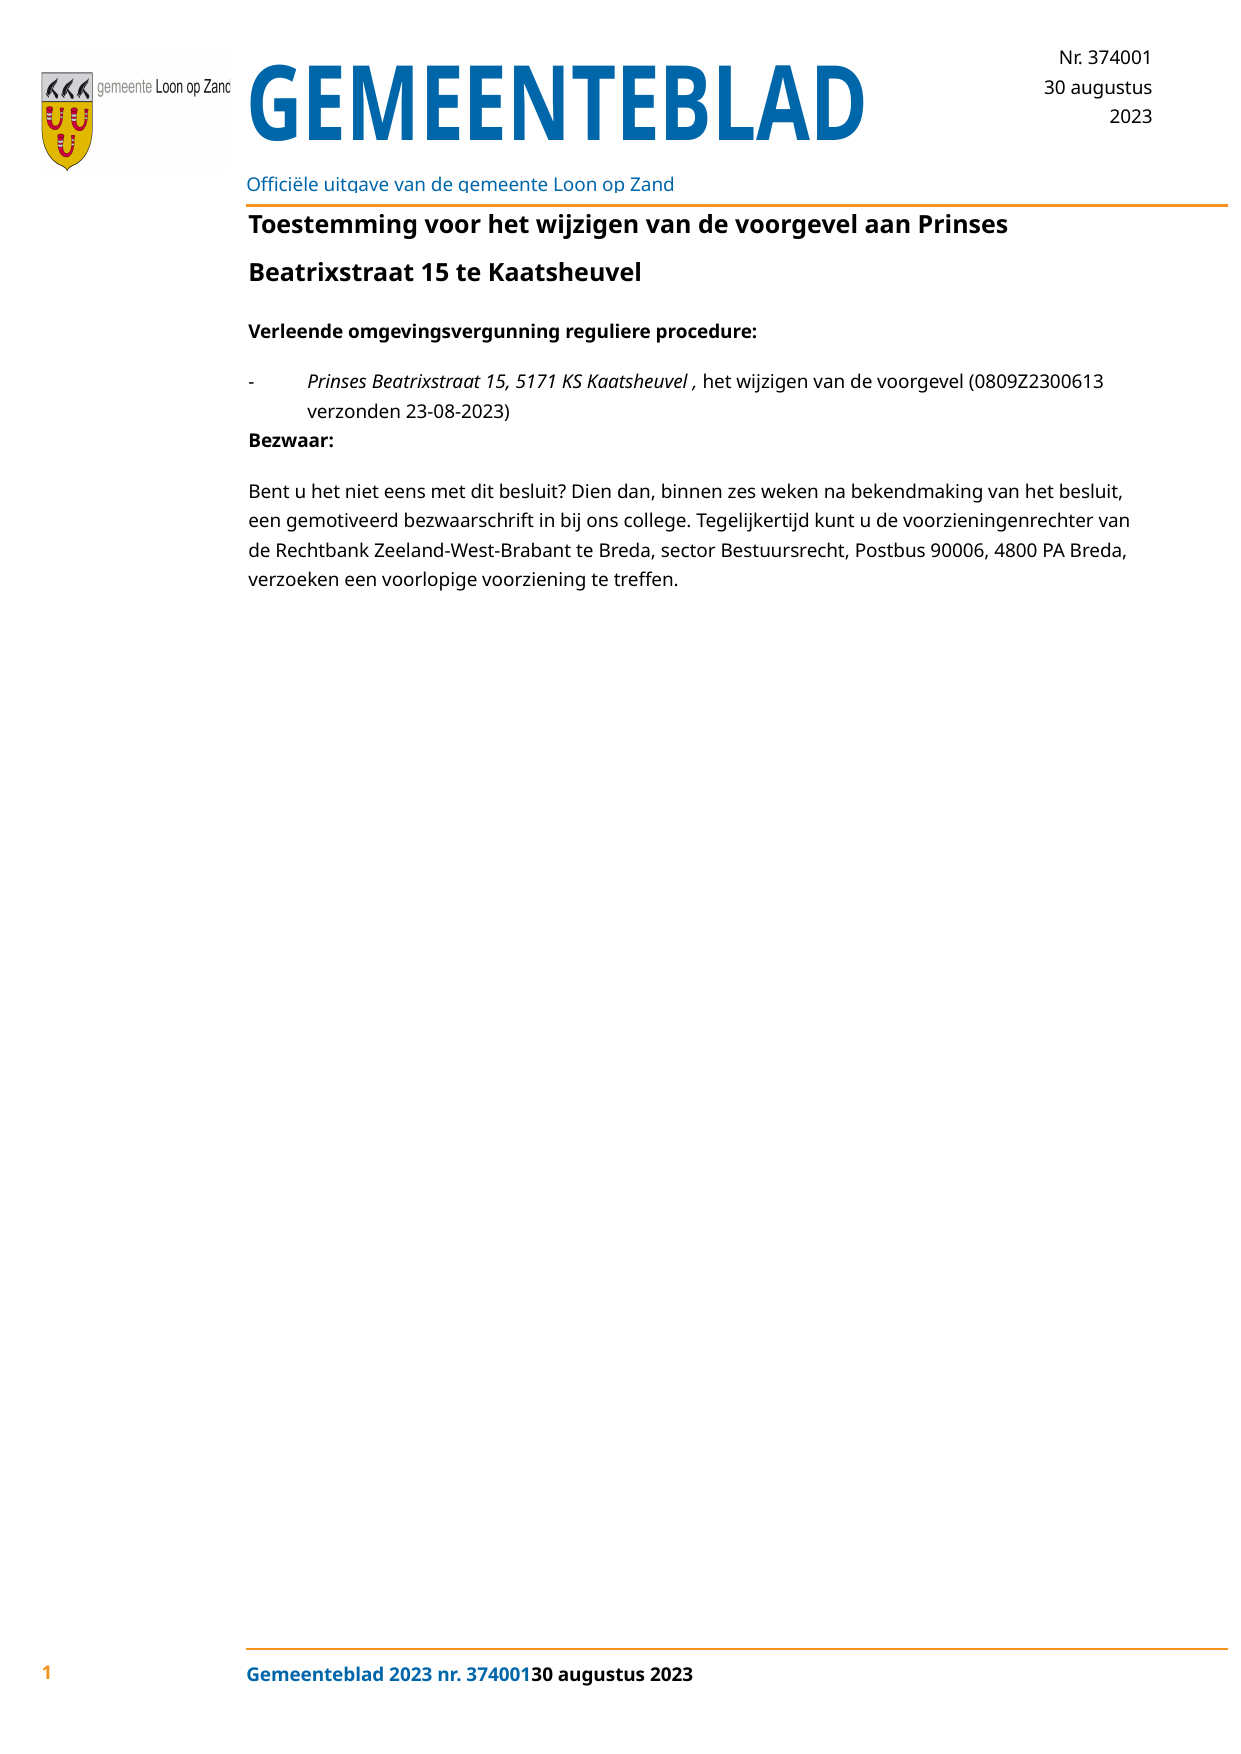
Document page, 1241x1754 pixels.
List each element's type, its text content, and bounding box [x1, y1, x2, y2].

text Bezwaar: [248, 427, 1152, 453]
text Toestemming voor het wijzigen van de voorgevel aan Prinses Beatrixstraat 15 te Kaatsheuvel [248, 207, 1152, 288]
text Verleende omgevingsvergunning reguliere procedure: [248, 318, 1152, 344]
list Prinses Beatrixstraat 15, 5171 KS Kaatsheuvel , het wijzigen van de voorgevel (0809Z2300613 verzonden 23-08-2023) [248, 368, 1152, 424]
text Bent u het niet eens met dit besluit? Dien dan, binnen zes weken na bekendmaking van het besluit, een gemotiveerd bezwaarschrift in bij ons college. Tegelijkertijd kunt u de voorzieningenrechter van de Rechtbank Zeeland-West-Brabant te Breda, sector Bestuursrecht, Postbus 90006, 4800 PA Breda, verzoeken een voorlopige voorziening te treffen. [248, 478, 1152, 592]
picture [41, 47, 231, 172]
